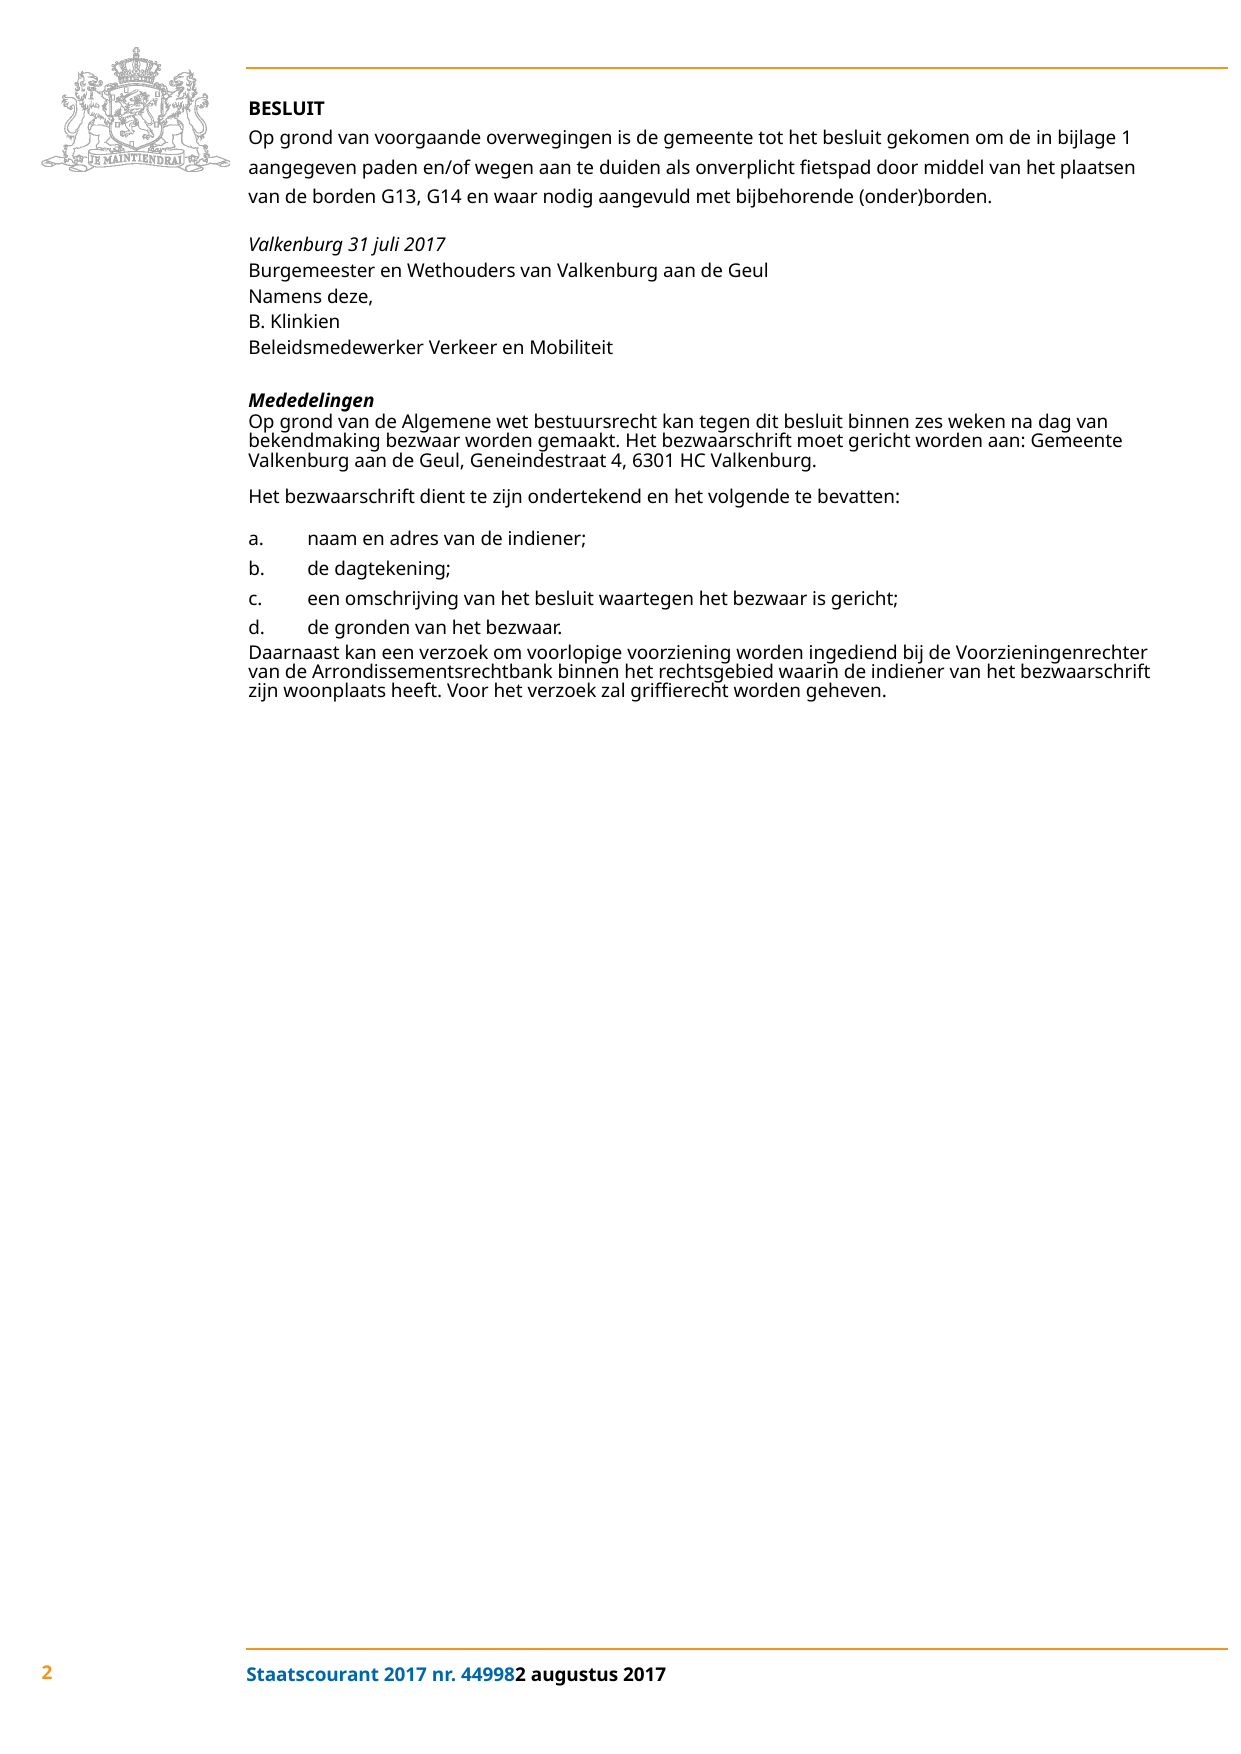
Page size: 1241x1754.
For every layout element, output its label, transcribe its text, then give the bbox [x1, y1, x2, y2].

text Daarnaast kan een verzoek om voorlopige voorziening worden ingediend bij de Voorzieningenrechter van de Arrondissementsrechtbank binnen het rechtsgebied waarin de indiener van het bezwaarschrift zijn woonplaats heeft. Voor het verzoek zal griffierecht worden geheven. [248, 644, 1152, 702]
text Burgemeester en Wethouders van Valkenburg aan de Geul [248, 257, 1152, 283]
picture [41, 47, 231, 172]
list de gronden van het bezwaar. [248, 614, 1152, 640]
text Op grond van voorgaande overwegingen is de gemeente tot het besluit gekomen om de in bijlage 1 aangegeven paden en/of wegen aan te duiden als onverplicht fietspad door middel van het plaatsen van de borden G13, G14 en waar nodig aangevuld met bijbehorende (onder)borden. [248, 124, 1152, 209]
text Namens deze, [248, 283, 1152, 309]
text Beleidsmedewerker Verkeer en Mobiliteit [248, 334, 1152, 360]
text Valkenburg 31 juli 2017 [248, 231, 1152, 257]
list een omschrijving van het besluit waartegen het bezwaar is gericht; [248, 585, 1152, 610]
text Mededelingen [248, 387, 1152, 413]
list de dagtekening; [248, 555, 1152, 581]
text Het bezwaarschrift dient te zijn ondertekend en het volgende te bevatten: [248, 488, 1152, 508]
text B. Klinkien [248, 309, 1152, 334]
text Op grond van de Algemene wet bestuursrecht kan tegen dit besluit binnen zes weken na dag van bekendmaking bezwaar worden gemaakt. Het bezwaarschrift moet gericht worden aan: Gemeente Valkenburg aan de Geul, Geneindestraat 4, 6301 HC Valkenburg. [248, 413, 1152, 471]
text BESLUIT [248, 95, 1152, 121]
list naam en adres van de indiener; [248, 526, 1152, 551]
